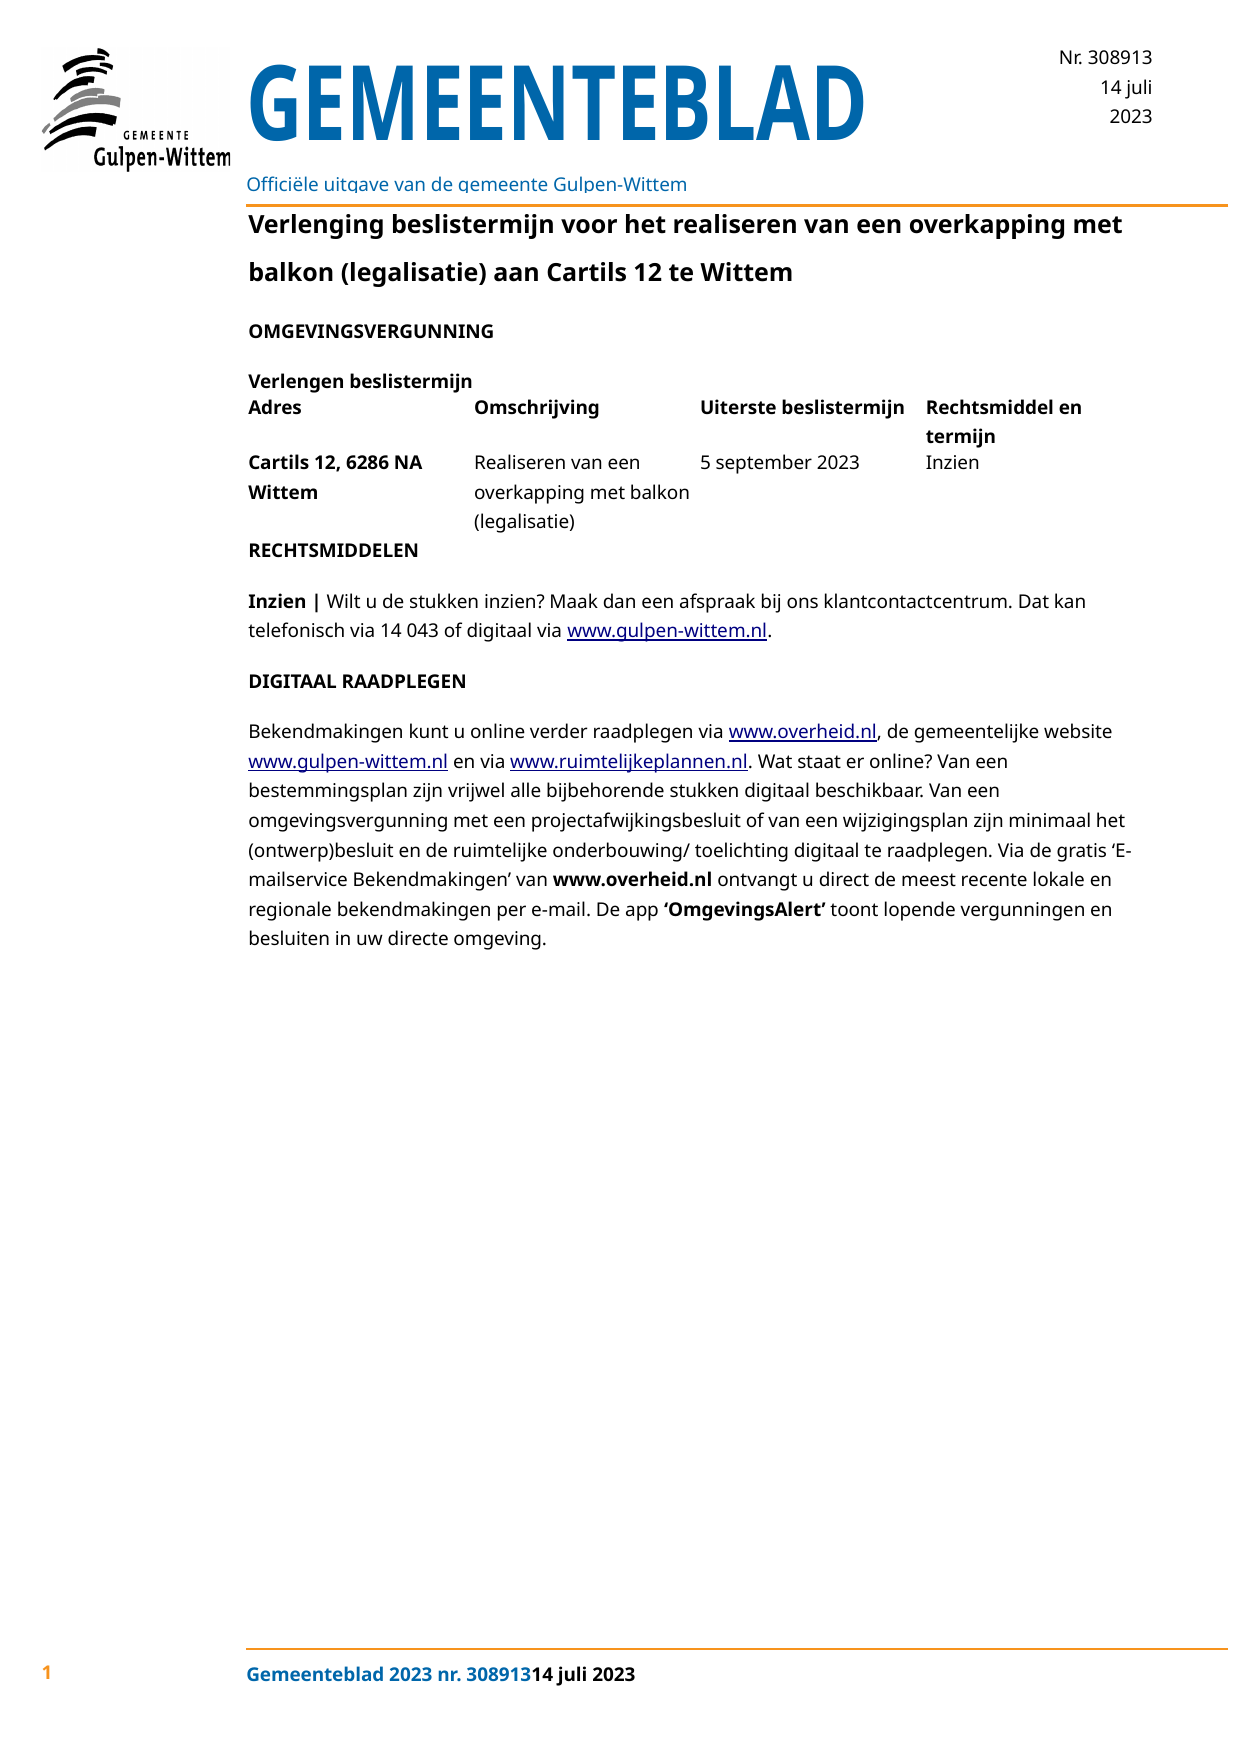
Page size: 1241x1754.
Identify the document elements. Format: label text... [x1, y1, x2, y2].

table_header [700, 369, 926, 394]
table_cell Uiterste beslistermijn [700, 394, 926, 449]
table_cell Cartils 12, 6286 NA Wittem [248, 450, 474, 534]
text Inzien | Wilt u de stukken inzien? Maak dan een afspraak bij ons klantcontactcentrum. Dat kan telefonisch via 14 043 of digitaal via www.gulpen-wittem.nl. [248, 588, 1152, 643]
table_cell Inzien [926, 450, 1152, 534]
picture [41, 47, 231, 172]
table_cell Rechtsmiddel en termijn [926, 394, 1152, 449]
table_header [926, 369, 1152, 394]
table_header Verlengen beslistermijn [248, 369, 474, 394]
text DIGITAAL RAADPLEGEN [248, 668, 1152, 694]
table_header [474, 369, 700, 394]
text Bekendmakingen kunt u online verder raadplegen via www.overheid.nl, de gemeentelijke website www.gulpen-wittem.nl en via www.ruimtelijkeplannen.nl. Wat staat er online? Van een bestemmingsplan zijn vrijwel alle bijbehorende stukken digitaal beschikbaar. Van een omgevingsvergunning met een projectafwijkingsbesluit of van een wijzigingsplan zijn minimaal het (ontwerp)besluit en de ruimtelijke onderbouwing/ toelichting digitaal te raadplegen. Via de gratis ‘E-mailservice Bekendmakingen’ van www.overheid.nl ontvangt u direct de meest recente lokale en regionale bekendmakingen per e-mail. De app ‘OmgevingsAlert’ toont lopende vergunningen en besluiten in uw directe omgeving. [248, 718, 1152, 951]
table_cell Omschrijving [474, 394, 700, 449]
text Verlenging beslistermijn voor het realiseren van een overkapping met balkon (legalisatie) aan Cartils 12 te Wittem [248, 207, 1152, 288]
text RECHTSMIDDELEN [248, 538, 1152, 563]
text OMGEVINGSVERGUNNING [248, 318, 1152, 344]
table_cell Realiseren van een overkapping met balkon (legalisatie) [474, 450, 700, 534]
table_cell Adres [248, 394, 474, 449]
table_cell 5 september 2023 [700, 450, 926, 534]
